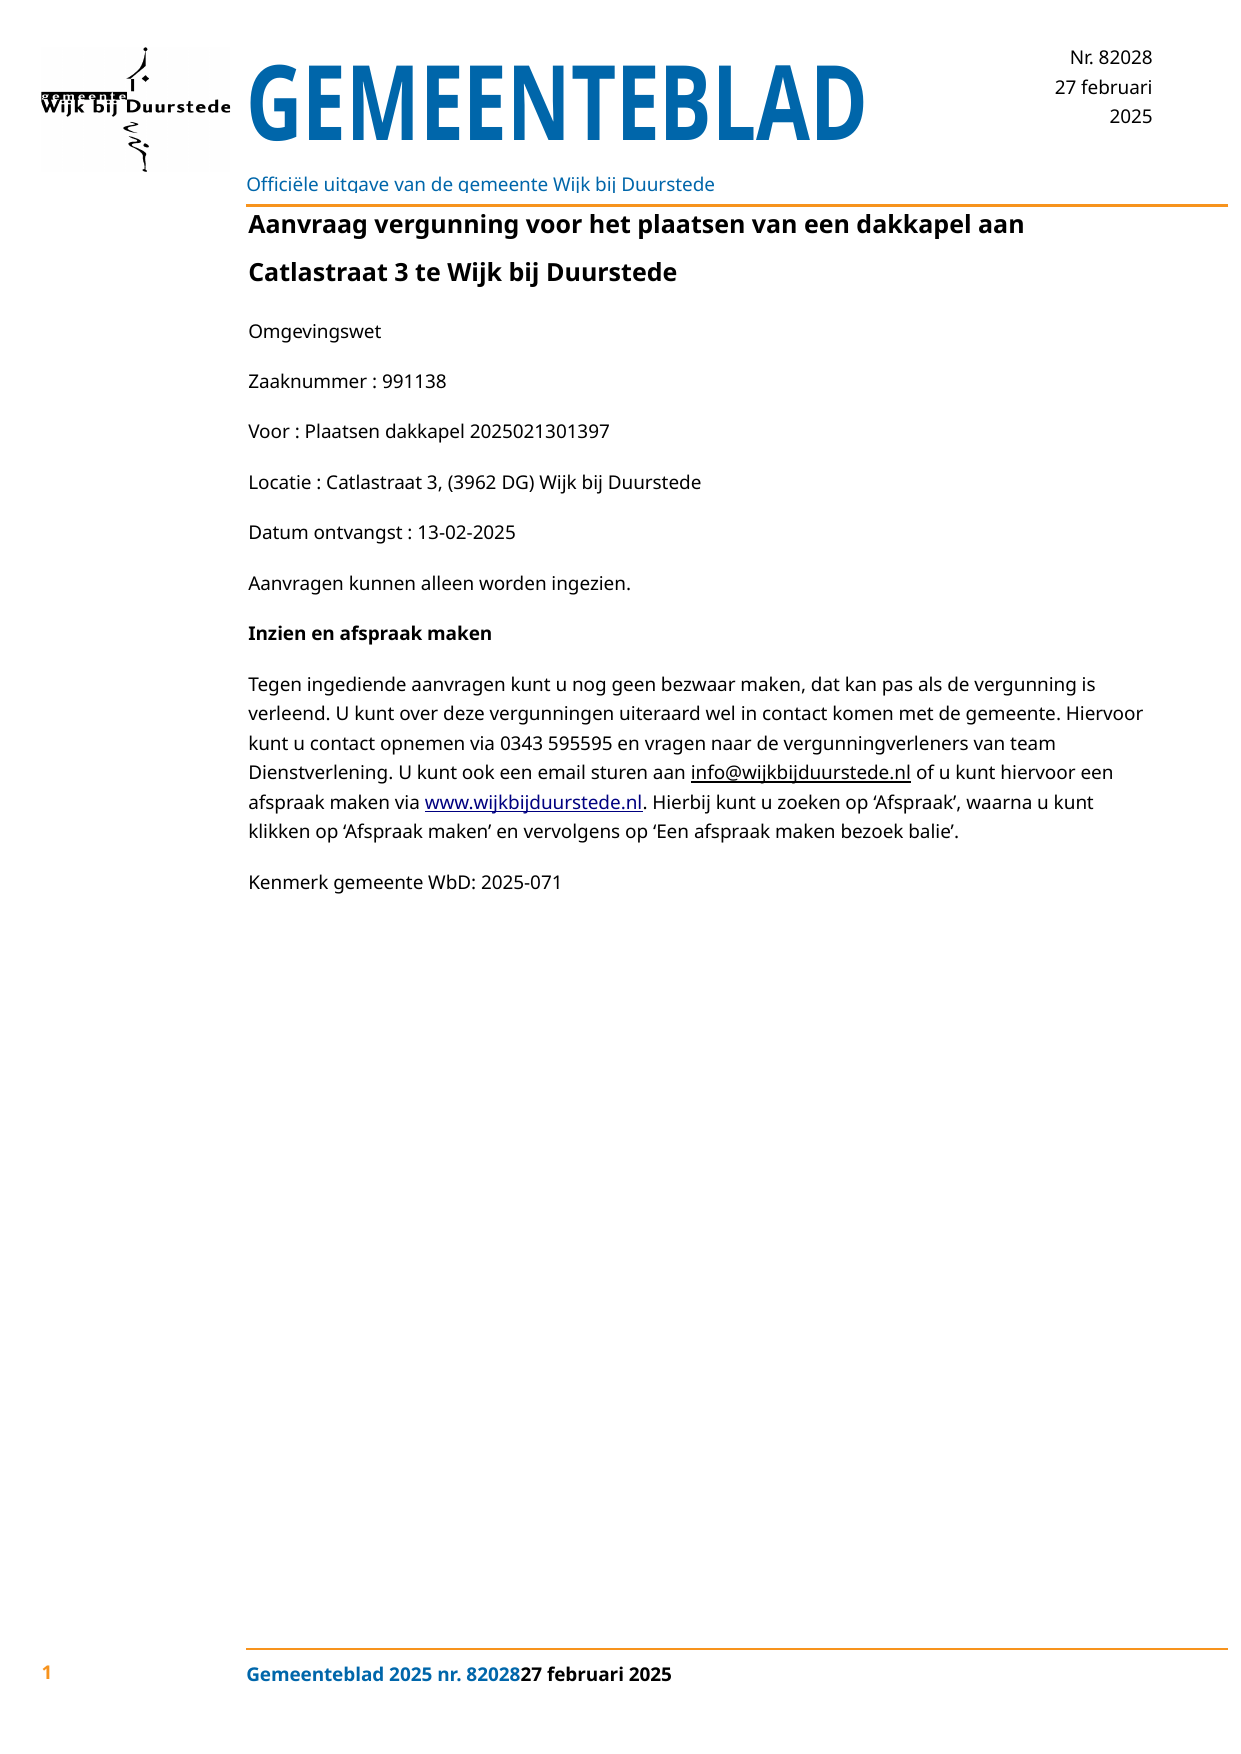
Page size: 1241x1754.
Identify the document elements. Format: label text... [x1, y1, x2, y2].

text Aanvragen kunnen alleen worden ingezien. [248, 570, 1152, 596]
text Voor : Plaatsen dakkapel 2025021301397 [248, 419, 1152, 444]
picture [41, 47, 231, 172]
text Omgevingswet [248, 318, 1152, 344]
text Inzien en afspraak maken [248, 620, 1152, 646]
text Kenmerk gemeente WbD: 2025-071 [248, 869, 1152, 895]
text Datum ontvangst : 13-02-2025 [248, 519, 1152, 545]
text Zaaknummer : 991138 [248, 368, 1152, 394]
text Locatie : Catlastraat 3, (3962 DG) Wijk bij Duurstede [248, 469, 1152, 495]
text Aanvraag vergunning voor het plaatsen van een dakkapel aan Catlastraat 3 te Wijk bij Duurstede [248, 207, 1152, 288]
text Tegen ingediende aanvragen kunt u nog geen bezwaar maken, dat kan pas als de vergunning is verleend. U kunt over deze vergunningen uiteraard wel in contact komen met de gemeente. Hiervoor kunt u contact opnemen via 0343 595595 en vragen naar de vergunningverleners van team Dienstverlening. U kunt ook een email sturen aan info@wijkbijduurstede.nl of u kunt hiervoor een afspraak maken via www.wijkbijduurstede.nl. Hierbij kunt u zoeken op ‘Afspraak’, waarna u kunt klikken op ‘Afspraak maken’ en vervolgens op ‘Een afspraak maken bezoek balie’. [248, 671, 1152, 844]
